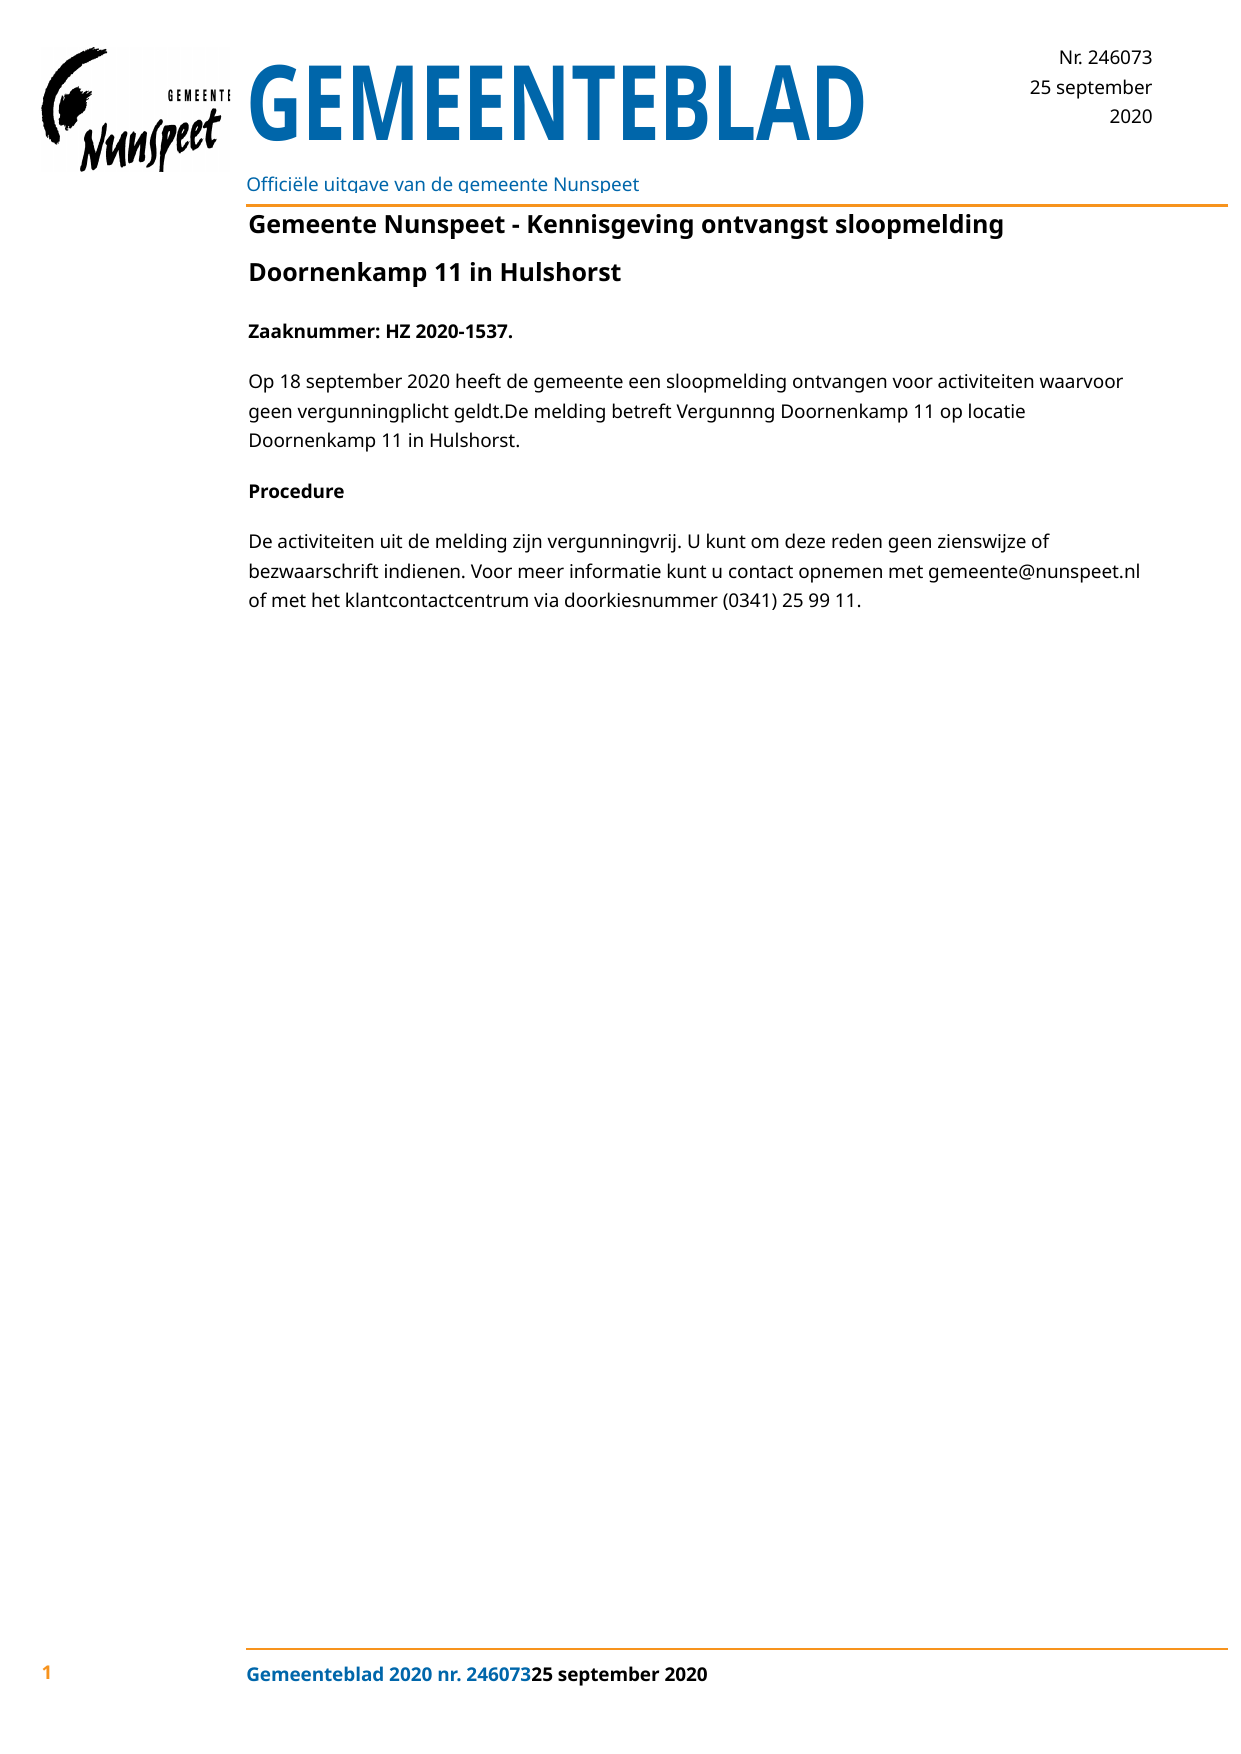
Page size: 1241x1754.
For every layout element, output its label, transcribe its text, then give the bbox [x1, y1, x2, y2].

text Op 18 september 2020 heeft de gemeente een sloopmelding ontvangen voor activiteiten waarvoor geen vergunningplicht geldt.De melding betreft Vergunnng Doornenkamp 11 op locatie Doornenkamp 11 in Hulshorst. [248, 368, 1152, 453]
picture [41, 47, 231, 172]
text Zaaknummer: HZ 2020-1537. [248, 318, 1152, 344]
text Procedure [248, 478, 1152, 504]
text De activiteiten uit de melding zijn vergunningvrij. U kunt om deze reden geen zienswijze of bezwaarschrift indienen. Voor meer informatie kunt u contact opnemen met gemeente@nunspeet.nl of met het klantcontactcentrum via doorkiesnummer (0341) 25 99 11. [248, 528, 1152, 613]
text Gemeente Nunspeet - Kennisgeving ontvangst sloopmelding Doornenkamp 11 in Hulshorst [248, 207, 1152, 288]
